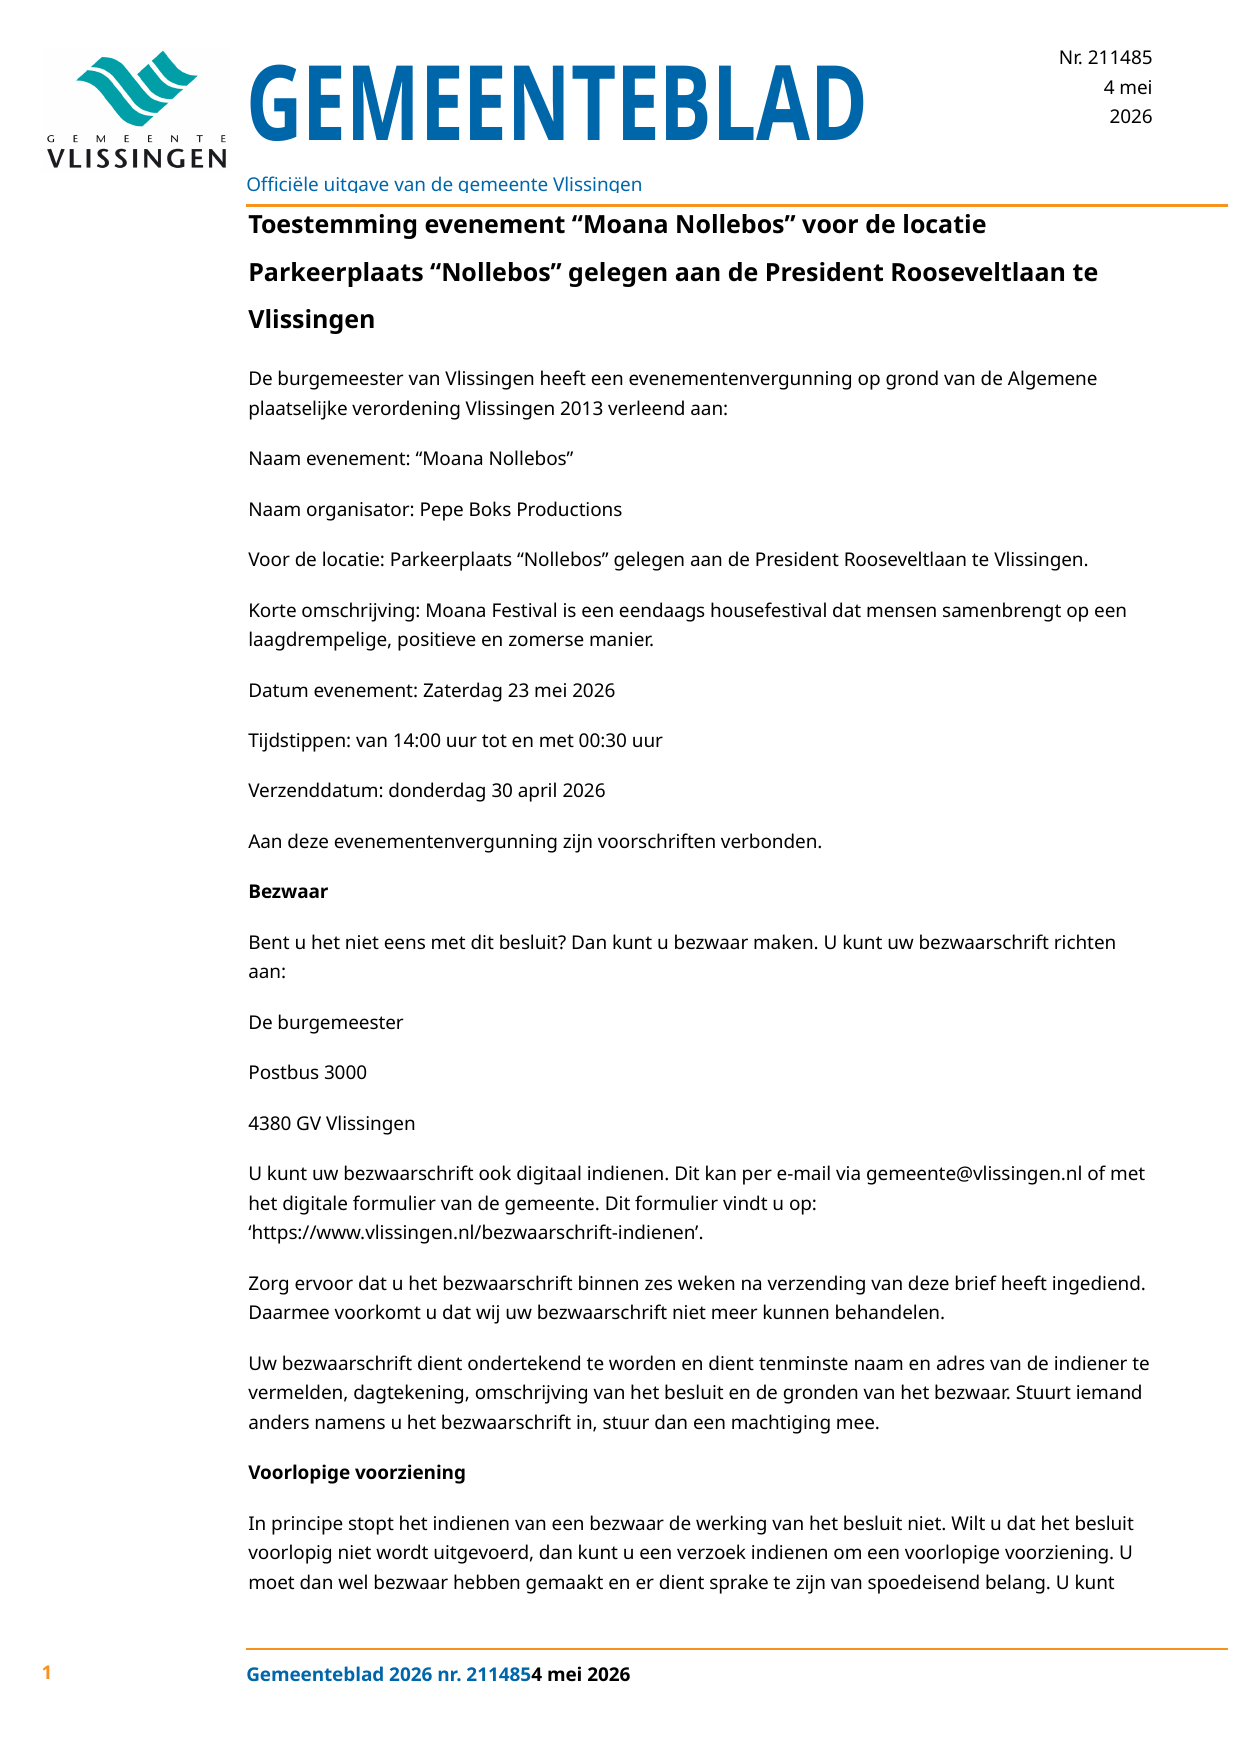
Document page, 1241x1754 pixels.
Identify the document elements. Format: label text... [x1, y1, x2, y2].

text Uw bezwaarschrift dient ondertekend te worden en dient tenminste naam en adres van de indiener te vermelden, dagtekening, omschrijving van het besluit en de gronden van het bezwaar. Stuurt iemand anders namens u het bezwaarschrift in, stuur dan een machtiging mee. [248, 1350, 1152, 1434]
text De burgemeester [248, 1009, 1152, 1034]
text Postbus 3000 [248, 1059, 1152, 1085]
text Naam evenement: “Moana Nollebos” [248, 446, 1152, 471]
picture [41, 47, 231, 172]
text Korte omschrijving: Moana Festival is een eendaags housefestival dat mensen samenbrengt op een laagdrempelige, positieve en zomerse manier. [248, 597, 1152, 652]
text Datum evenement: Zaterdag 23 mei 2026 [248, 677, 1152, 702]
text Verzenddatum: donderdag 30 april 2026 [248, 778, 1152, 803]
text Tijdstippen: van 14:00 uur tot en met 00:30 uur [248, 727, 1152, 753]
text Voor de locatie: Parkeerplaats “Nollebos” gelegen aan de President Rooseveltlaan te Vlissingen. [248, 546, 1152, 572]
text De burgemeester van Vlissingen heeft een evenementenvergunning op grond van de Algemene plaatselijke verordening Vlissingen 2013 verleend aan: [248, 366, 1152, 421]
text Bezwaar [248, 878, 1152, 904]
text Bent u het niet eens met dit besluit? Dan kunt u bezwaar maken. U kunt uw bezwaarschrift richten aan: [248, 929, 1152, 984]
text Naam organisator: Pepe Boks Productions [248, 496, 1152, 522]
text Toestemming evenement “Moana Nollebos” voor de locatie Parkeerplaats “Nollebos” gelegen aan de President Rooseveltlaan te Vlissingen [248, 207, 1152, 336]
text 4380 GV Vlissingen [248, 1110, 1152, 1135]
text Aan deze evenementenvergunning zijn voorschriften verbonden. [248, 828, 1152, 854]
text Voorlopige voorziening [248, 1459, 1152, 1485]
text U kunt uw bezwaarschrift ook digitaal indienen. Dit kan per e-mail via gemeente@vlissingen.nl of met het digitale formulier van de gemeente. Dit formulier vindt u op: ‘https://www.vlissingen.nl/bezwaarschrift-indienen’. [248, 1160, 1152, 1245]
text In principe stopt het indienen van een bezwaar de werking van het besluit niet. Wilt u dat het besluit voorlopig niet wordt uitgevoerd, dan kunt u een verzoek indienen om een voorlopige voorziening. U moet dan wel bezwaar hebben gemaakt en er dient sprake te zijn van spoedeisend belang. U kunt [248, 1510, 1152, 1594]
text Zorg ervoor dat u het bezwaarschrift binnen zes weken na verzending van deze brief heeft ingediend. Daarmee voorkomt u dat wij uw bezwaarschrift niet meer kunnen behandelen. [248, 1270, 1152, 1325]
